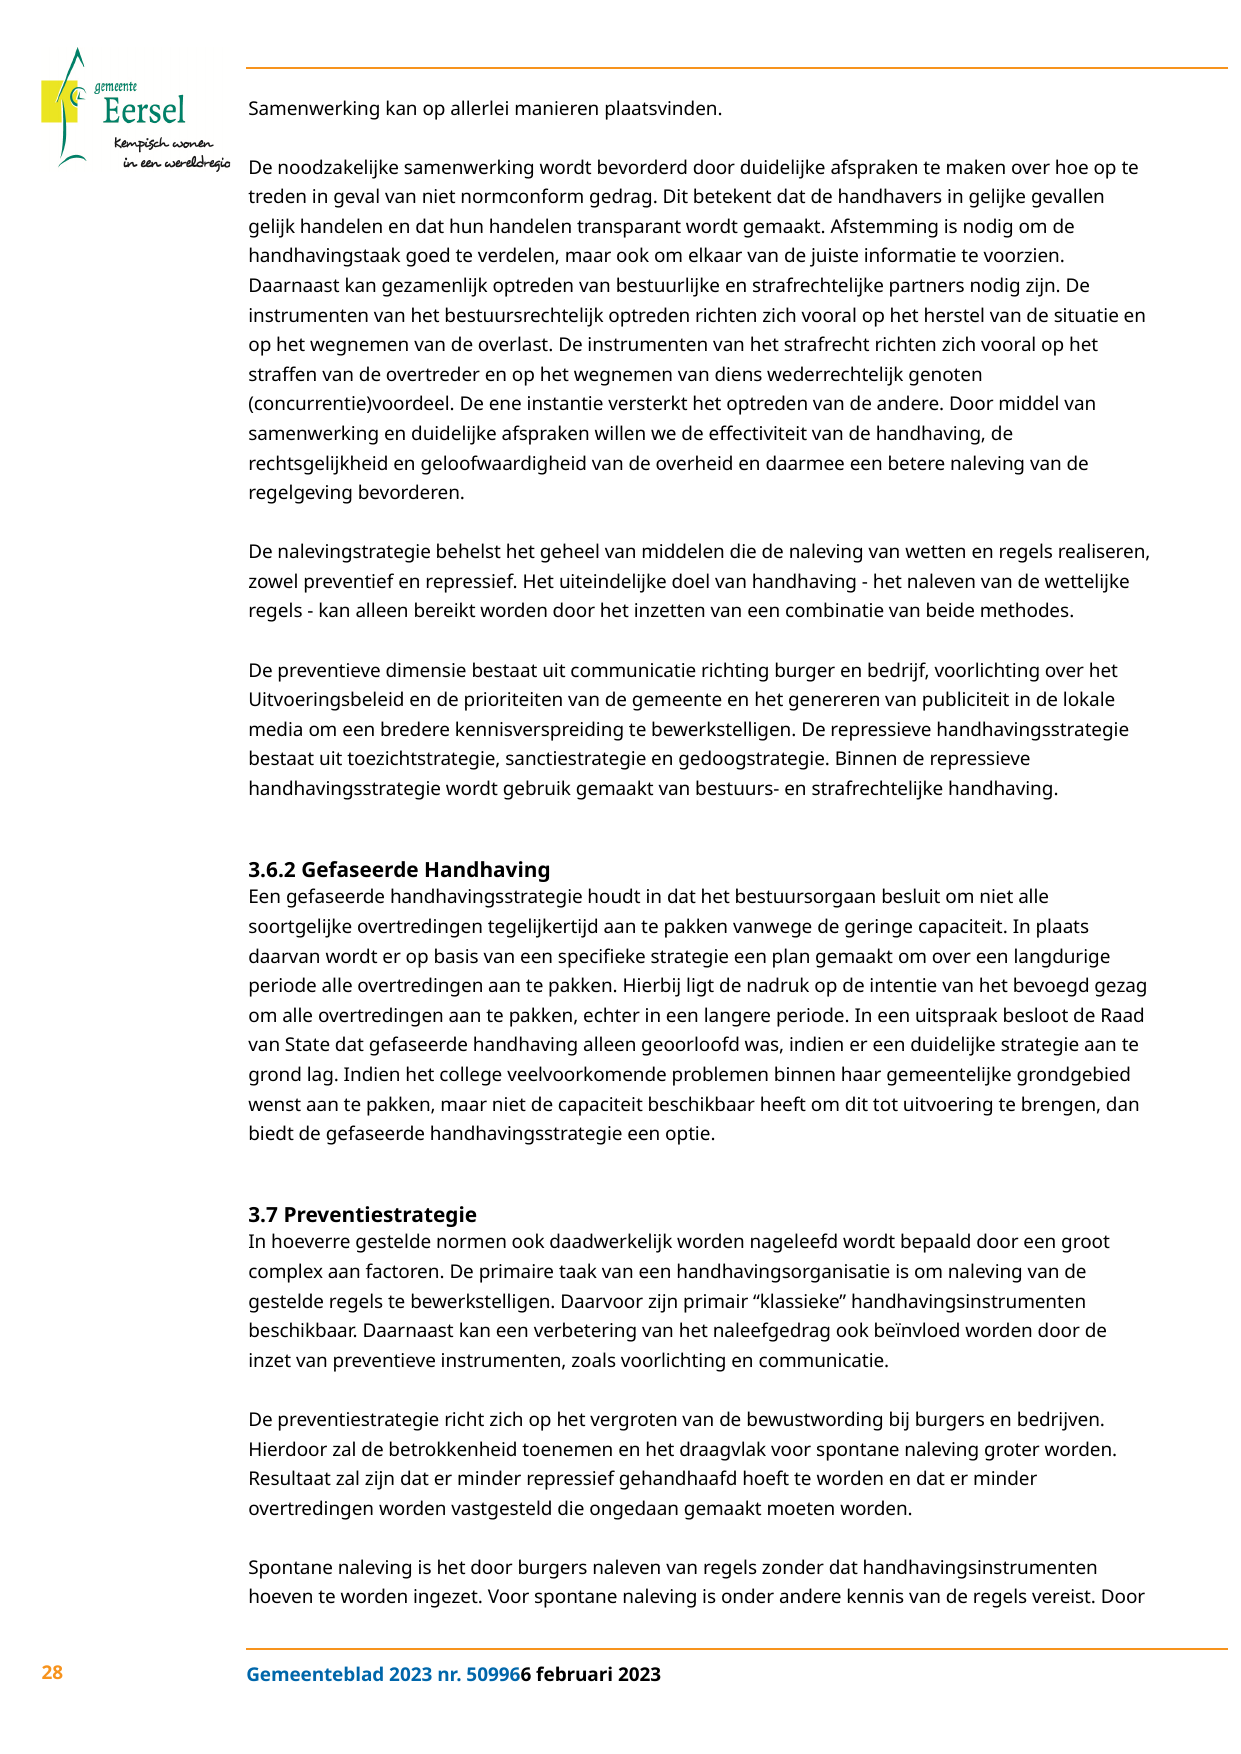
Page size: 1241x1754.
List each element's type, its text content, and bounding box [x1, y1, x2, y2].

text Spontane naleving is het door burgers naleven van regels zonder dat handhavingsinstrumenten hoeven te worden ingezet. Voor spontane naleving is onder andere kennis van de regels vereist. Door [248, 1554, 1152, 1609]
picture [41, 47, 231, 172]
text 3.6.2 Gefaseerde Handhaving [248, 855, 1152, 884]
text In hoeverre gestelde normen ook daadwerkelijk worden nageleefd wordt bepaald door een groot complex aan factoren. De primaire taak van een handhavingsorganisatie is om naleving van de gestelde regels te bewerkstelligen. Daarvoor zijn primair “klassieke” handhavingsinstrumenten beschikbaar. Daarnaast kan een verbetering van het naleefgedrag ook beïnvloed worden door de inzet van preventieve instrumenten, zoals voorlichting en communicatie. [248, 1229, 1152, 1373]
text De preventiestrategie richt zich op het vergroten van de bewustwording bij burgers en bedrijven. Hierdoor zal de betrokkenheid toenemen en het draagvlak voor spontane naleving groter worden. Resultaat zal zijn dat er minder repressief gehandhaafd hoeft te worden en dat er minder overtredingen worden vastgesteld die ongedaan gemaakt moeten worden. [248, 1406, 1152, 1521]
text Een gefaseerde handhavingsstrategie houdt in dat het bestuursorgaan besluit om niet alle soortgelijke overtredingen tegelijkertijd aan te pakken vanwege de geringe capaciteit. In plaats daarvan wordt er op basis van een specifieke strategie een plan gemaakt om over een langdurige periode alle overtredingen aan te pakken. Hierbij ligt de nadruk op de intentie van het bevoegd gezag om alle overtredingen aan te pakken, echter in een langere periode. In een uitspraak besloot de Raad van State dat gefaseerde handhaving alleen geoorloofd was, indien er een duidelijke strategie aan te grond lag. Indien het college veelvoorkomende problemen binnen haar gemeentelijke grondgebied wenst aan te pakken, maar niet de capaciteit beschikbaar heeft om dit tot uitvoering te brengen, dan biedt de gefaseerde handhavingsstrategie een optie. [248, 884, 1152, 1146]
text 3.7 Preventiestrategie [248, 1200, 1152, 1229]
text De noodzakelijke samenwerking wordt bevorderd door duidelijke afspraken te maken over hoe op te treden in geval van niet normconform gedrag. Dit betekent dat de handhavers in gelijke gevallen gelijk handelen en dat hun handelen transparant wordt gemaakt. Afstemming is nodig om de handhavingstaak goed te verdelen, maar ook om elkaar van de juiste informatie te voorzien. Daarnaast kan gezamenlijk optreden van bestuurlijke en strafrechtelijke partners nodig zijn. De instrumenten van het bestuursrechtelijk optreden richten zich vooral op het herstel van de situatie en op het wegnemen van de overlast. De instrumenten van het strafrecht richten zich vooral op het straffen van de overtreder en op het wegnemen van diens wederrechtelijk genoten (concurrentie)voordeel. De ene instantie versterkt het optreden van de andere. Door middel van samenwerking en duidelijke afspraken willen we de effectiviteit van de handhaving, de rechtsgelijkheid en geloofwaardigheid van de overheid en daarmee een betere naleving van de regelgeving bevorderen. [248, 154, 1152, 505]
text De nalevingstrategie behelst het geheel van middelen die de naleving van wetten en regels realiseren, zowel preventief en repressief. Het uiteindelijke doel van handhaving - het naleven van de wettelijke regels - kan alleen bereikt worden door het inzetten van een combinatie van beide methodes. [248, 538, 1152, 623]
text De preventieve dimensie bestaat uit communicatie richting burger en bedrijf, voorlichting over het Uitvoeringsbeleid en de prioriteiten van de gemeente en het genereren van publiciteit in de lokale media om een bredere kennisverspreiding te bewerkstelligen. De repressieve handhavingsstrategie bestaat uit toezichtstrategie, sanctiestrategie en gedoogstrategie. Binnen de repressieve handhavingsstrategie wordt gebruik gemaakt van bestuurs- en strafrechtelijke handhaving. [248, 657, 1152, 801]
text Samenwerking kan op allerlei manieren plaatsvinden. [248, 95, 1152, 121]
